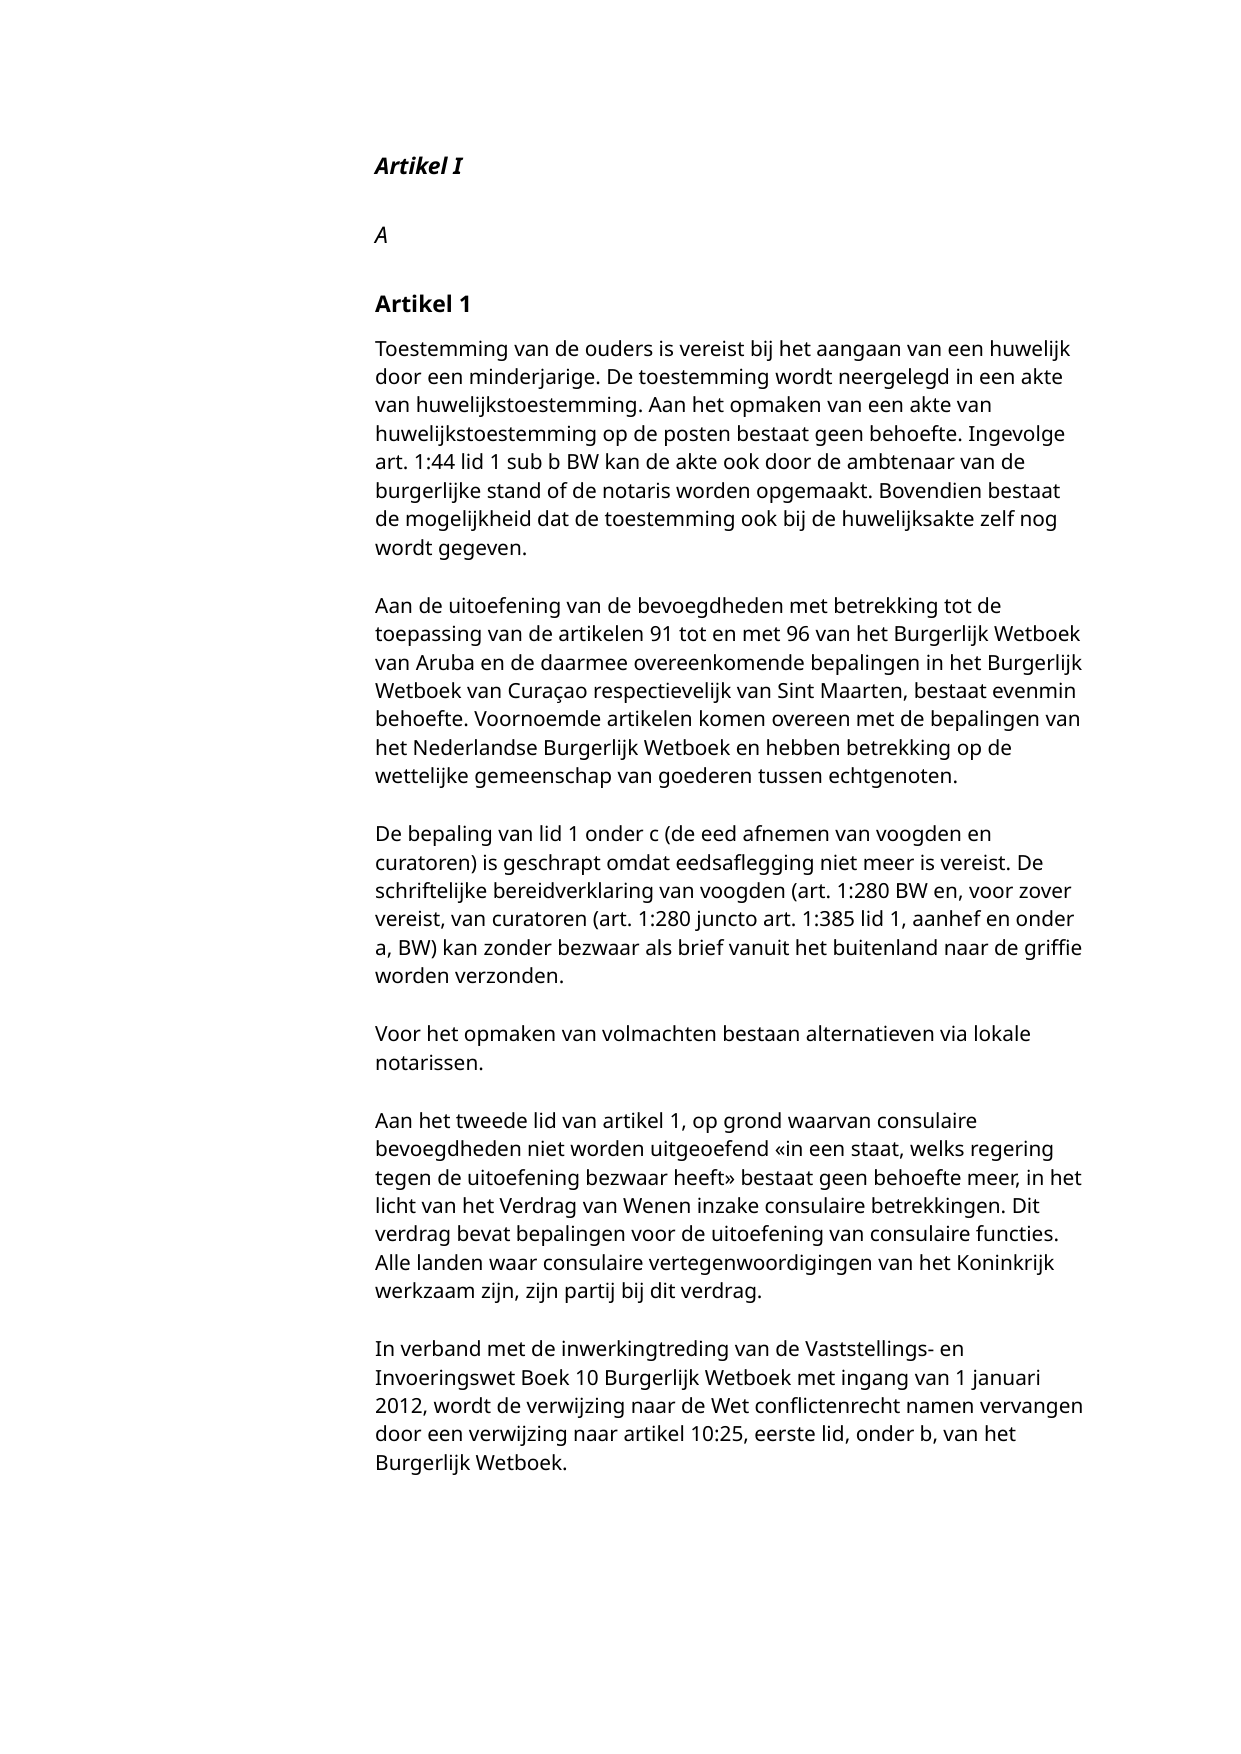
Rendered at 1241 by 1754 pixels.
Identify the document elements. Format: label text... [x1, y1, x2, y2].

subtitle Artikel I [375, 150, 1090, 181]
subtitle A [375, 219, 1090, 250]
subtitle Artikel 1 [375, 287, 1090, 319]
text Aan het tweede lid van artikel 1, op grond waarvan consulaire bevoegdheden niet worden uitgeoefend «in een staat, welks regering tegen de uitoefening bezwaar heeft» bestaat geen behoefte meer, in het licht van het Verdrag van Wenen inzake consulaire betrekkingen. Dit verdrag bevat bepalingen voor de uitoefening van consulaire functies. Alle landen waar consulaire vertegenwoordigingen van het Koninkrijk werkzaam zijn, zijn partij bij dit verdrag. [375, 1106, 1090, 1305]
text Voor het opmaken van volmachten bestaan alternatieven via lokale notarissen. [375, 1019, 1090, 1076]
text Aan de uitoefening van de bevoegdheden met betrekking tot de toepassing van de artikelen 91 tot en met 96 van het Burgerlijk Wetboek van Aruba en de daarmee overeenkomende bepalingen in het Burgerlijk Wetboek van Curaçao respectievelijk van Sint Maarten, bestaat evenmin behoefte. Voornoemde artikelen komen overeen met de bepalingen van het Nederlandse Burgerlijk Wetboek en hebben betrekking op de wettelijke gemeenschap van goederen tussen echtgenoten. [375, 591, 1090, 790]
text De bepaling van lid 1 onder c (de eed afnemen van voogden en curatoren) is geschrapt omdat eedsaflegging niet meer is vereist. De schriftelijke bereidverklaring van voogden (art. 1:280 BW en, voor zover vereist, van curatoren (art. 1:280 juncto art. 1:385 lid 1, aanhef en onder a, BW) kan zonder bezwaar als brief vanuit het buitenland naar de griffie worden verzonden. [375, 819, 1090, 990]
text In verband met de inwerkingtreding van de Vaststellings- en Invoeringswet Boek 10 Burgerlijk Wetboek met ingang van 1 januari 2012, wordt de verwijzing naar de Wet conflictenrecht namen vervangen door een verwijzing naar artikel 10:25, eerste lid, onder b, van het Burgerlijk Wetboek. [375, 1334, 1090, 1476]
text Toestemming van de ouders is vereist bij het aangaan van een huwelijk door een minderjarige. De toestemming wordt neergelegd in een akte van huwelijkstoestemming. Aan het opmaken van een akte van huwelijkstoestemming op de posten bestaat geen behoefte. Ingevolge art. 1:44 lid 1 sub b BW kan de akte ook door de ambtenaar van de burgerlijke stand of de notaris worden opgemaakt. Bovendien bestaat de mogelijkheid dat de toestemming ook bij de huwelijksakte zelf nog wordt gegeven. [375, 334, 1090, 561]
